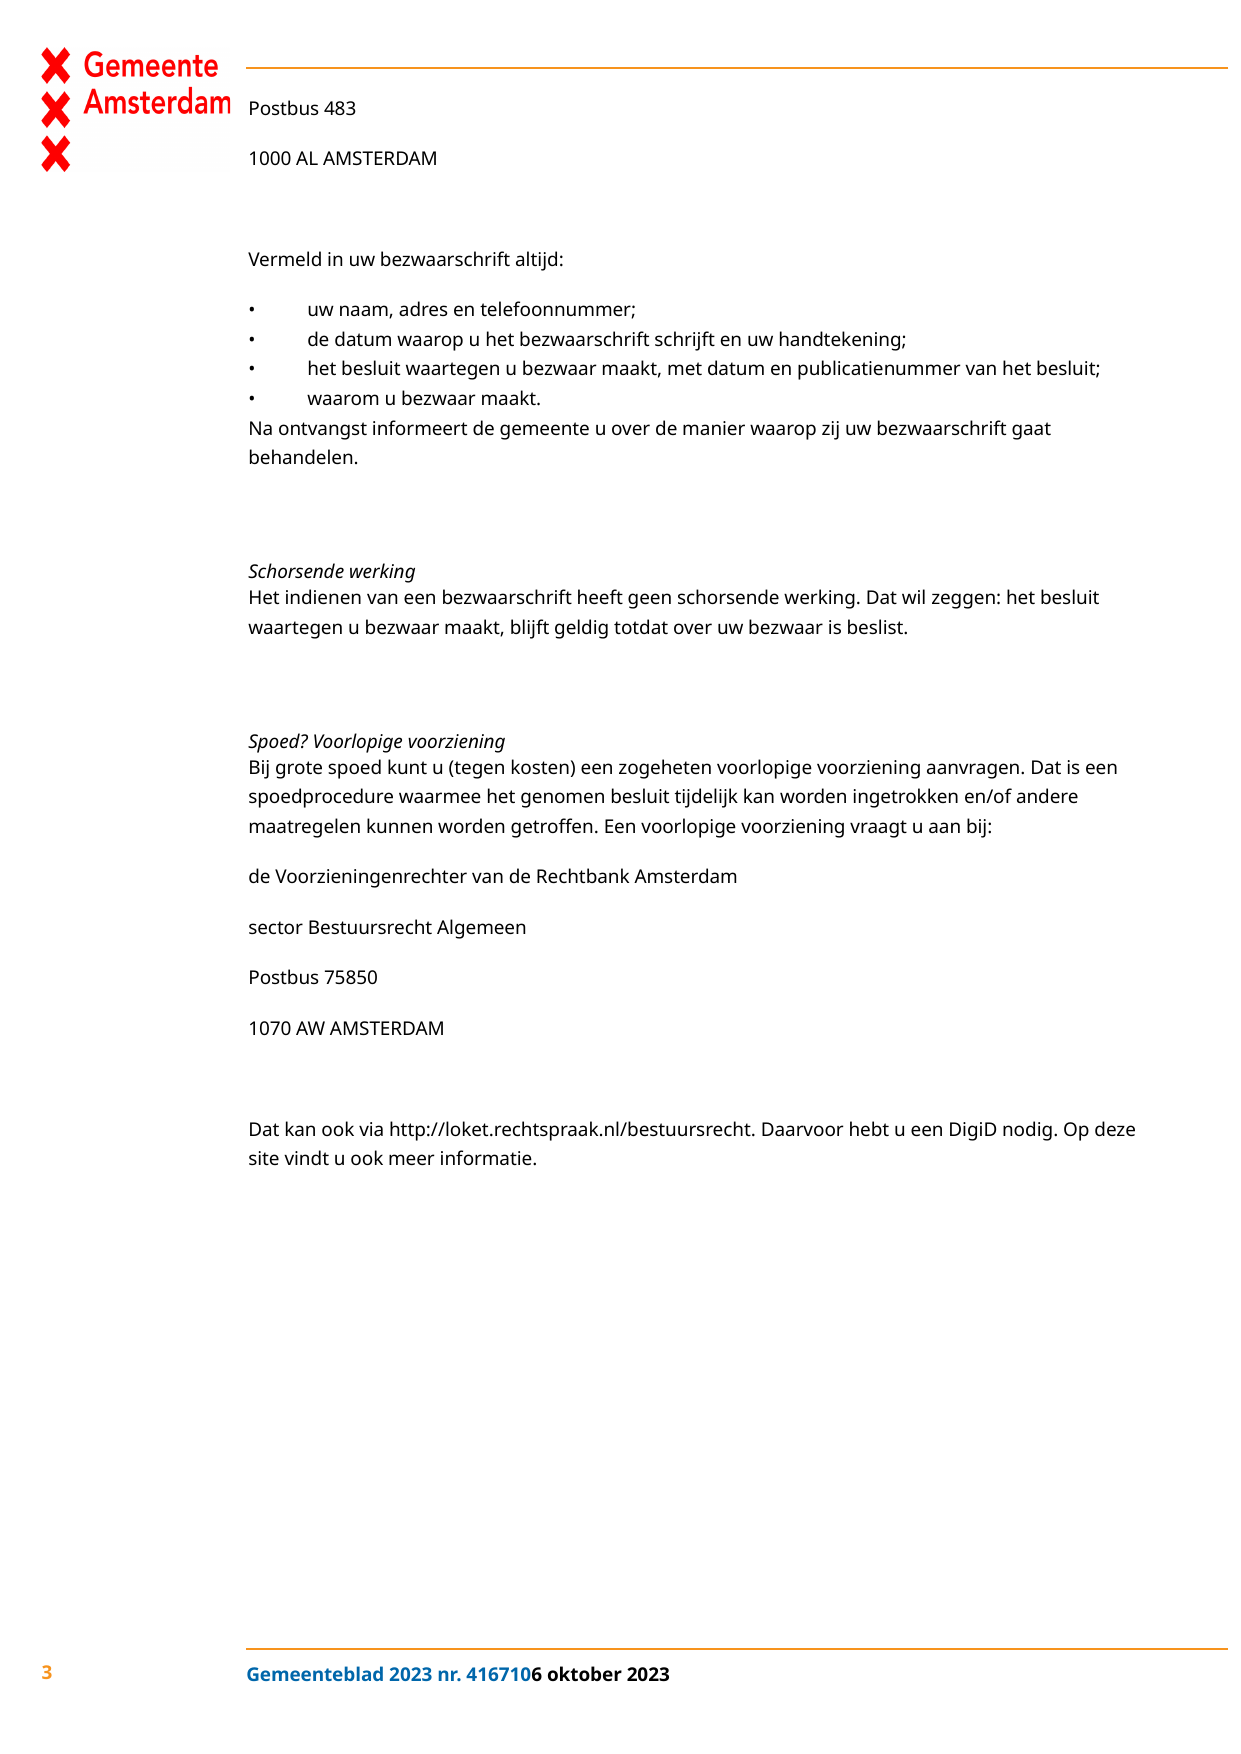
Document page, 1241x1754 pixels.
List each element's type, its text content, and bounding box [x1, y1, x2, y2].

text Vermeld in uw bezwaarschrift altijd: [248, 246, 1152, 272]
text Postbus 483 [248, 95, 1152, 121]
text Bij grote spoed kunt u (tegen kosten) een zogeheten voorlopige voorziening aanvragen. Dat is een spoedprocedure waarmee het genomen besluit tijdelijk kan worden ingetrokken en/of andere maatregelen kunnen worden getroffen. Een voorlopige voorziening vraagt u aan bij: [248, 754, 1152, 839]
picture [41, 47, 231, 172]
text 1000 AL AMSTERDAM [248, 145, 1152, 171]
text de Voorzieningenrechter van de Rechtbank Amsterdam [248, 864, 1152, 889]
text Het indienen van een bezwaarschrift heeft geen schorsende werking. Dat wil zeggen: het besluit waartegen u bezwaar maakt, blijft geldig totdat over uw bezwaar is beslist. [248, 584, 1152, 640]
list uw naam, adres en telefoonnummer; [248, 296, 1152, 322]
text sector Bestuursrecht Algemeen [248, 914, 1152, 940]
list het besluit waartegen u bezwaar maakt, met datum en publicatienummer van het besluit; [248, 356, 1152, 381]
text Spoed? Voorlopige voorziening [248, 728, 1152, 754]
text Schorsende werking [248, 559, 1152, 584]
text 1070 AW AMSTERDAM [248, 1015, 1152, 1041]
list waarom u bezwaar maakt. [248, 385, 1152, 411]
text Postbus 75850 [248, 964, 1152, 990]
text Dat kan ook via http://loket.rechtspraak.nl/bestuursrecht. Daarvoor hebt u een DigiD nodig. Op deze site vindt u ook meer informatie. [248, 1116, 1152, 1171]
text Na ontvangst informeert de gemeente u over de manier waarop zij uw bezwaarschrift gaat behandelen. [248, 415, 1152, 470]
list de datum waarop u het bezwaarschrift schrijft en uw handtekening; [248, 326, 1152, 352]
